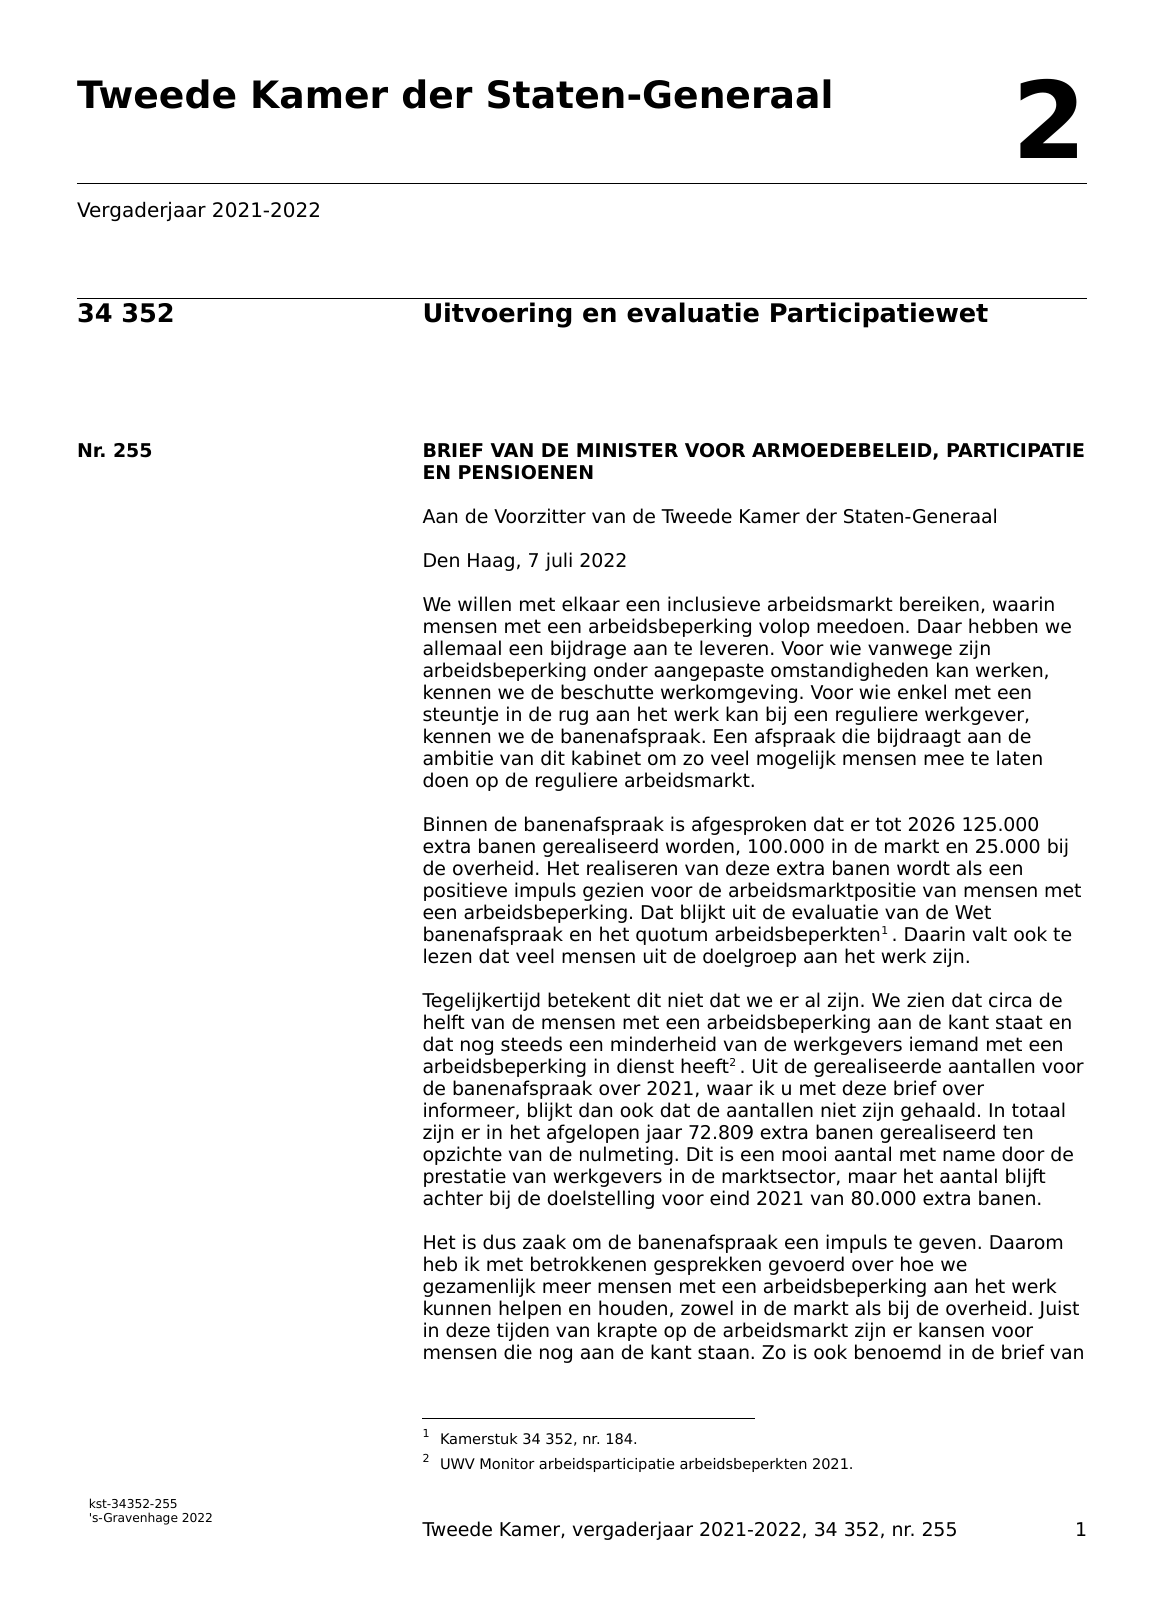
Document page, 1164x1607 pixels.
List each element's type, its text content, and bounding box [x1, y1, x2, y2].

table_header 2 [886, 59, 1087, 183]
text 's-Gravenhage 2022 [88, 1511, 323, 1525]
text We willen met elkaar een inclusieve arbeidsmarkt bereiken, waarin mensen met een arbeidsbeperking volop meedoen. Daar hebben we allemaal een bijdrage aan te leveren. Voor wie vanwege zijn arbeidsbeperking onder aangepaste omstandigheden kan werken, kennen we de beschutte werkomgeving. Voor wie enkel met een steuntje in de rug aan het werk kan bij een reguliere werkgever, kennen we de banenafspraak. Een afspraak die bijdraagt aan de ambitie van dit kabinet om zo veel mogelijk mensen mee te laten doen op de reguliere arbeidsmarkt. [422, 594, 1087, 792]
text Het is dus zaak om de banenafspraak een impuls te geven. Daarom heb ik met betrokkenen gesprekken gevoerd over hoe we gezamenlijk meer mensen met een arbeidsbeperking aan het werk kunnen helpen en houden, zowel in de markt als bij de overheid. Juist in deze tijden van krapte op de arbeidsmarkt zijn er kansen voor mensen die nog aan de kant staan. Zo is ook benoemd in de brief van [422, 1232, 1087, 1364]
text Tegelijkertijd betekent dit niet dat we er al zijn. We zien dat circa de helft van de mensen met een arbeidsbeperking aan de kant staat en dat nog steeds een minderheid van de werkgevers iemand met een arbeidsbeperking in dienst heeft. Uit de gerealiseerde aantallen voor de banenafspraak over 2021, waar ik u met deze brief over informeer, blijkt dan ook dat de aantallen niet zijn gehaald. In totaal zijn er in het afgelopen jaar 72.809 extra banen gerealiseerd ten opzichte van de nulmeting. Dit is een mooi aantal met name door de prestatie van werkgevers in de marktsector, maar het aantal blijft achter bij de doelstelling voor eind 2021 van 80.000 extra banen. [422, 990, 1087, 1210]
table_cell Vergaderjaar 2021-2022 [77, 184, 1087, 298]
subtitle 34 352 Uitvoering en evaluatie Participatiewet [77, 299, 1087, 329]
table_header Tweede Kamer der Staten-Generaal [77, 59, 886, 183]
text Den Haag, 7 juli 2022 [422, 550, 1087, 572]
text kst-34352-255 [88, 1497, 323, 1511]
text Binnen de banenafspraak is afgesproken dat er tot 2026 125.000 extra banen gerealiseerd worden, 100.000 in de markt en 25.000 bij de overheid. Het realiseren van deze extra banen wordt als een positieve impuls gezien voor de arbeidsmarktpositie van mensen met een arbeidsbeperking. Dat blijkt uit de evaluatie van de Wet banenafspraak en het quotum arbeidsbeperkten. Daarin valt ook te lezen dat veel mensen uit de doelgroep aan het werk zijn. [422, 814, 1087, 968]
text Kamerstuk 34 352, nr. 184. [422, 1427, 1087, 1449]
text Aan de Voorzitter van de Tweede Kamer der Staten-Generaal [422, 506, 1087, 528]
text UWV Monitor arbeidsparticipatie arbeidsbeperkten 2021. [422, 1452, 1087, 1474]
subtitle Nr. 255 BRIEF VAN DE MINISTER VOOR ARMOEDEBELEID, PARTICIPATIE EN PENSIOENEN [77, 440, 1087, 484]
